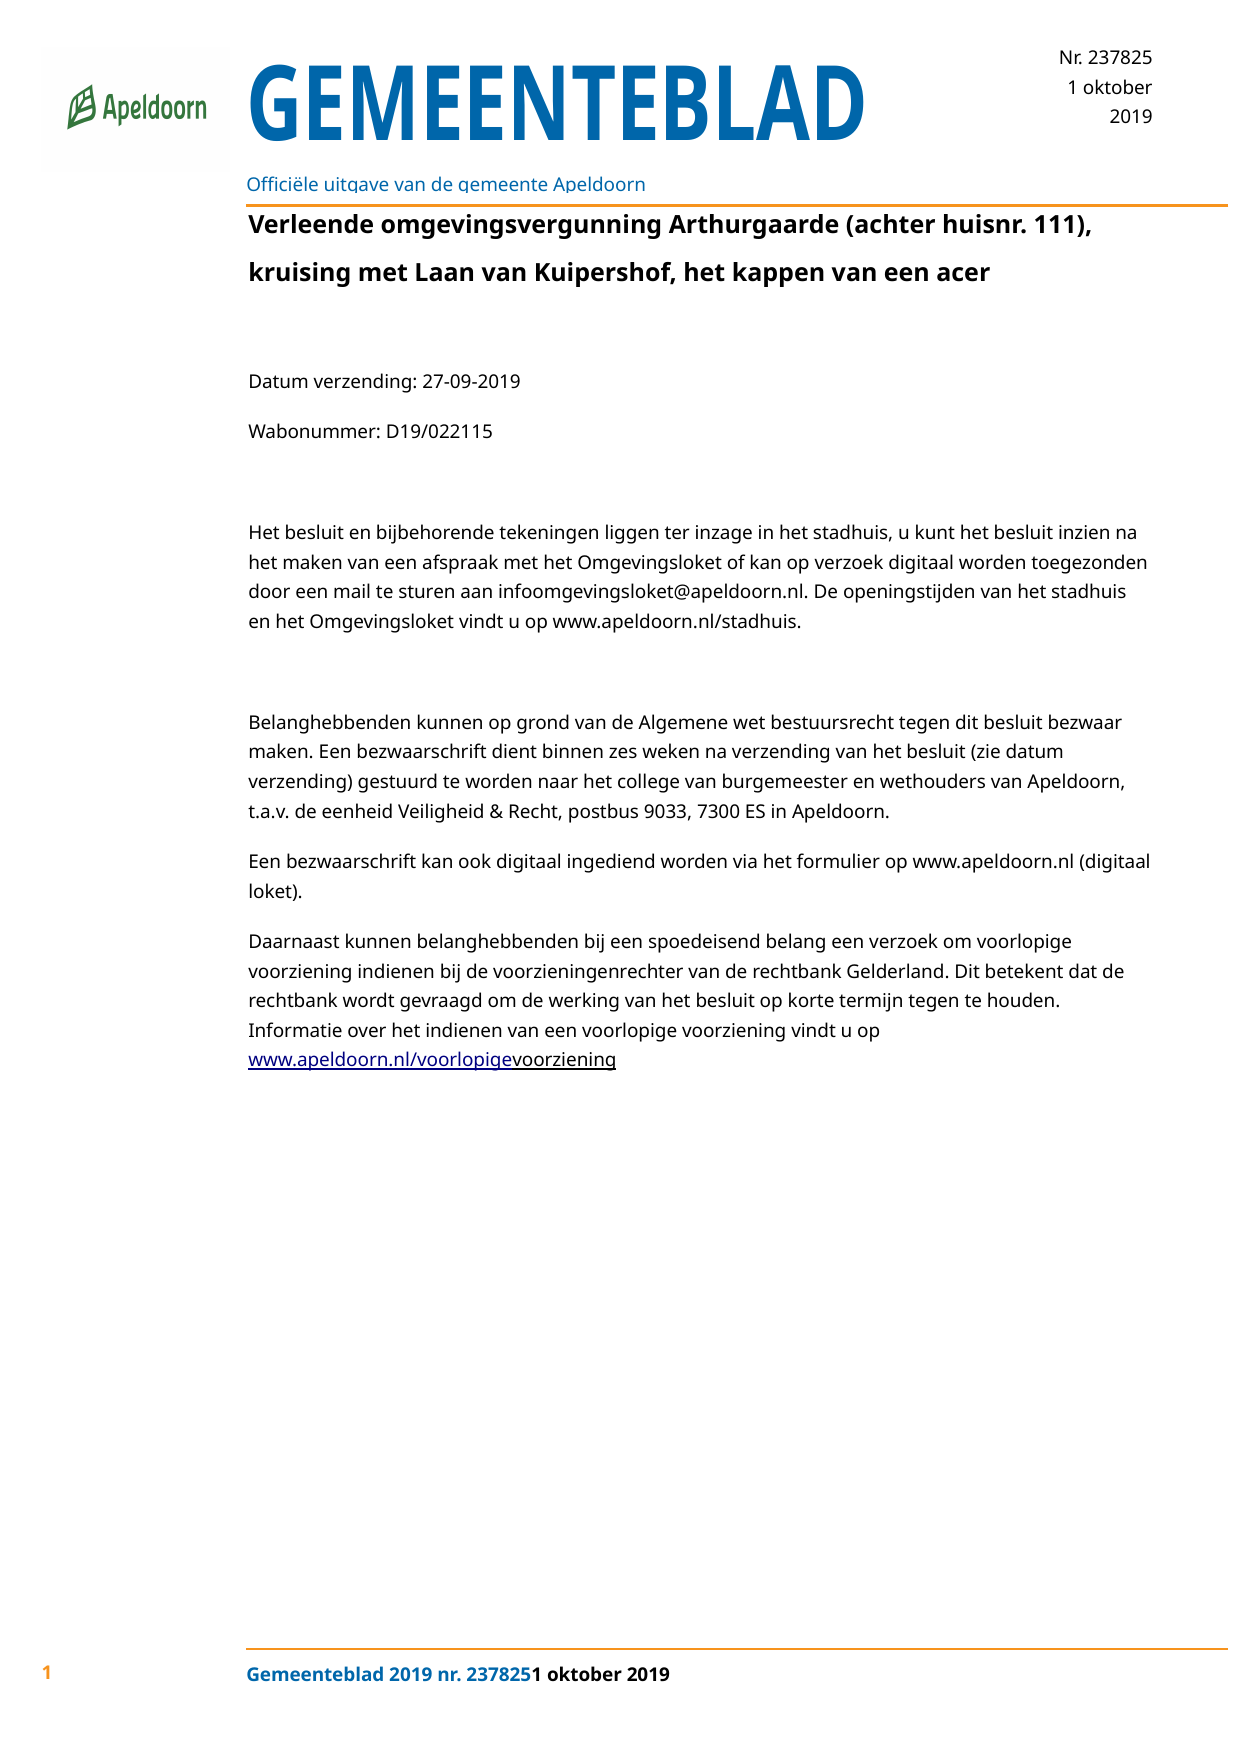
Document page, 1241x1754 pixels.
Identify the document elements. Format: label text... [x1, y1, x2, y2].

text Wabonummer: D19/022115 [248, 419, 1152, 444]
text Datum verzending: 27-09-2019 [248, 368, 1152, 394]
text Belanghebbenden kunnen op grond van de Algemene wet bestuursrecht tegen dit besluit bezwaar maken. Een bezwaarschrift dient binnen zes weken na verzending van het besluit (zie datum verzending) gestuurd te worden naar het college van burgemeester en wethouders van Apeldoorn, t.a.v. de eenheid Veiligheid & Recht, postbus 9033, 7300 ES in Apeldoorn. [248, 709, 1152, 824]
text Het besluit en bijbehorende tekeningen liggen ter inzage in het stadhuis, u kunt het besluit inzien na het maken van een afspraak met het Omgevingsloket of kan op verzoek digitaal worden toegezonden door een mail te sturen aan infoomgevingsloket@apeldoorn.nl. De openingstijden van het stadhuis en het Omgevingsloket vindt u op www.apeldoorn.nl/stadhuis. [248, 519, 1152, 634]
picture [41, 47, 231, 172]
text Een bezwaarschrift kan ook digitaal ingediend worden via het formulier op www.apeldoorn.nl (digitaal loket). [248, 848, 1152, 904]
text Daarnaast kunnen belanghebbenden bij een spoedeisend belang een verzoek om voorlopige voorziening indienen bij de voorzieningenrechter van de rechtbank Gelderland. Dit betekent dat de rechtbank wordt gevraagd om de werking van het besluit op korte termijn tegen te houden. Informatie over het indienen van een voorlopige voorziening vindt u op www.apeldoorn.nl/voorlopigevoorziening [248, 928, 1152, 1072]
text Verleende omgevingsvergunning Arthurgaarde (achter huisnr. 111), kruising met Laan van Kuipershof, het kappen van een acer [248, 207, 1152, 288]
